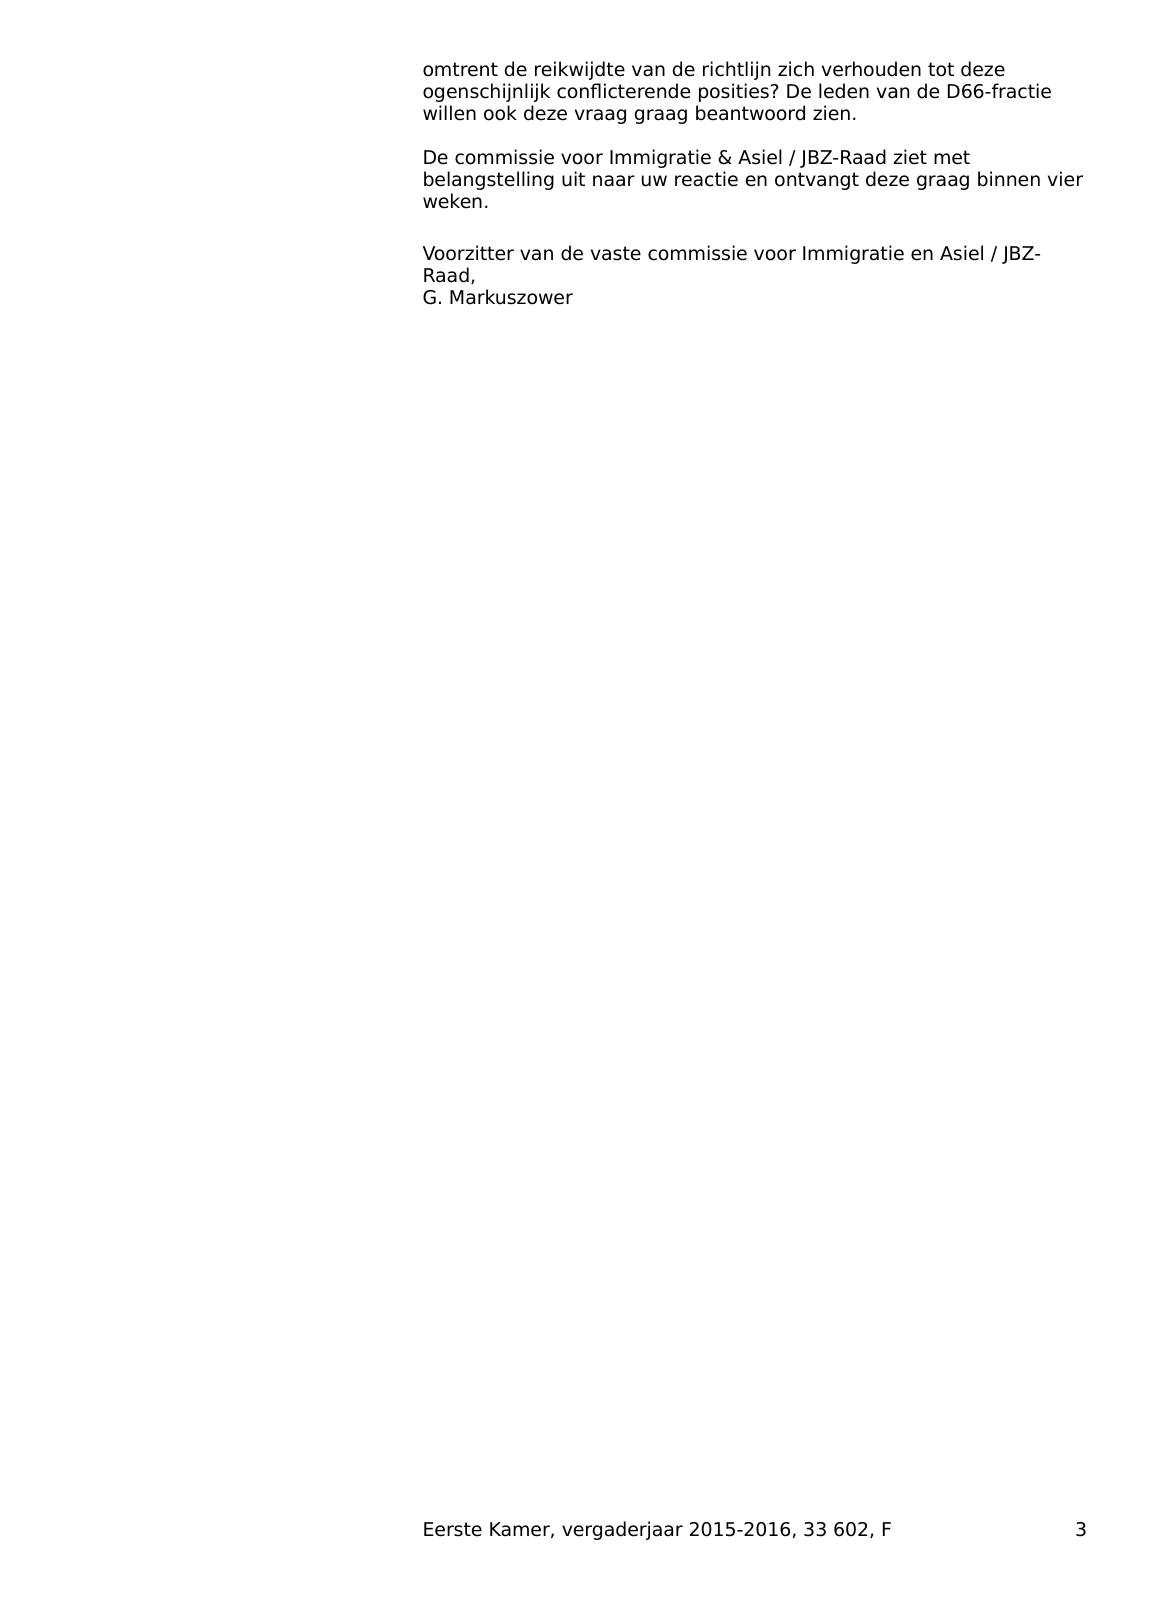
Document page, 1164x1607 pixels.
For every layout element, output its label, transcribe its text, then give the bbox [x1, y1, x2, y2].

text Voorzitter van de vaste commissie voor Immigratie en Asiel / JBZ-Raad, G. Markuszower [422, 243, 1087, 309]
text omtrent de reikwijdte van de richtlijn zich verhouden tot deze ogenschijnlijk conflicterende posities? De leden van de D66-fractie willen ook deze vraag graag beantwoord zien. [422, 59, 1087, 125]
text De commissie voor Immigratie & Asiel / JBZ-Raad ziet met belangstelling uit naar uw reactie en ontvangt deze graag binnen vier weken. [422, 147, 1087, 213]
